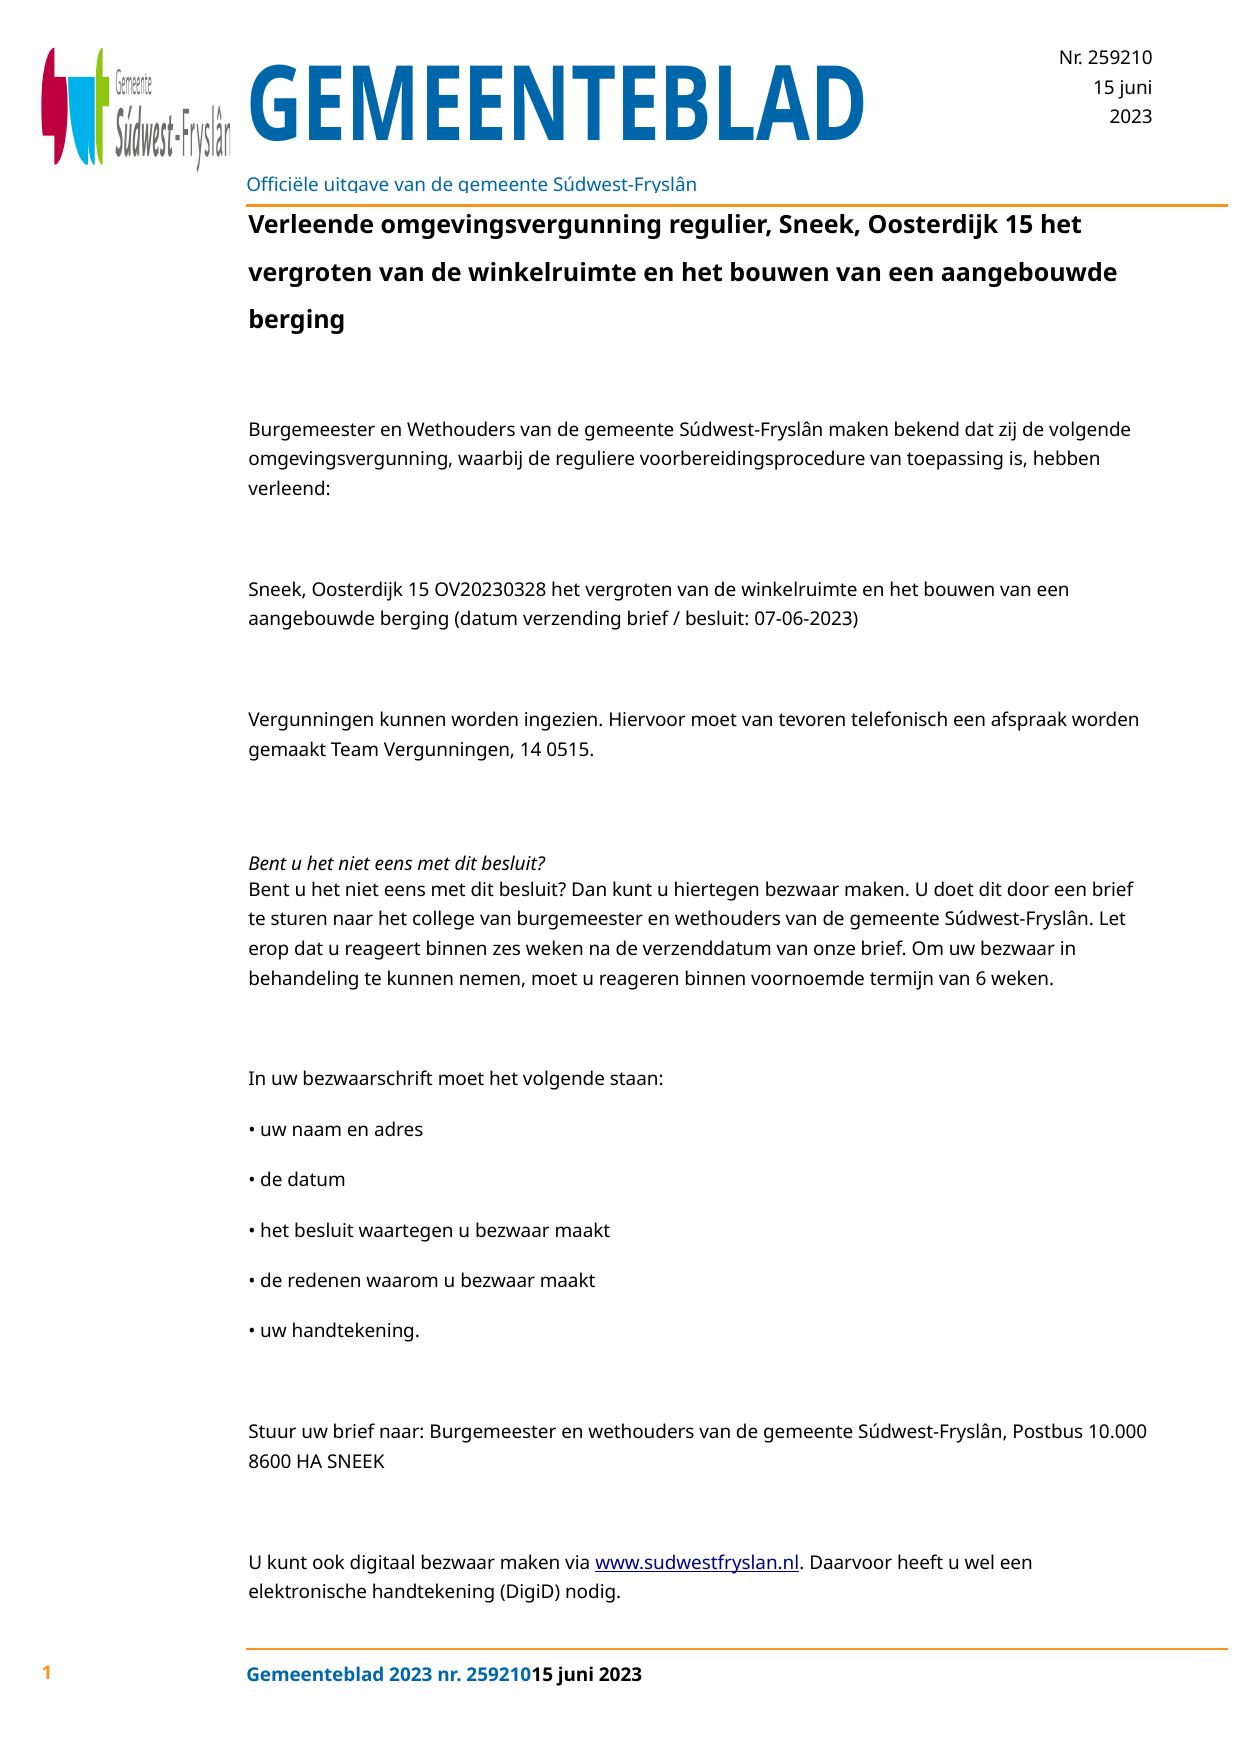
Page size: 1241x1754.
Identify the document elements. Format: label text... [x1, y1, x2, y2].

picture [41, 47, 231, 172]
text • uw naam en adres [248, 1116, 1152, 1142]
text • de datum [248, 1166, 1152, 1192]
text Burgemeester en Wethouders van de gemeente Súdwest-Fryslân maken bekend dat zij de volgende omgevingsvergunning, waarbij de reguliere voorbereidingsprocedure van toepassing is, hebben verleend: [248, 416, 1152, 501]
text Bent u het niet eens met dit besluit? Dan kunt u hiertegen bezwaar maken. U doet dit door een brief te sturen naar het college van burgemeester en wethouders van de gemeente Súdwest-Fryslân. Let erop dat u reageert binnen zes weken na de verzenddatum van onze brief. Om uw bezwaar in behandeling te kunnen nemen, moet u reageren binnen voornoemde termijn van 6 weken. [248, 876, 1152, 991]
text Stuur uw brief naar: Burgemeester en wethouders van de gemeente Súdwest-Fryslân, Postbus 10.000 8600 HA SNEEK [248, 1418, 1152, 1474]
text • de redenen waarom u bezwaar maakt [248, 1267, 1152, 1293]
text In uw bezwaarschrift moet het volgende staan: [248, 1066, 1152, 1091]
text Bent u het niet eens met dit besluit? [248, 850, 1152, 876]
text Verleende omgevingsvergunning regulier, Sneek, Oosterdijk 15 het vergroten van de winkelruimte en het bouwen van een aangebouwde berging [248, 207, 1152, 336]
text Vergunningen kunnen worden ingezien. Hiervoor moet van tevoren telefonisch een afspraak worden gemaakt Team Vergunningen, 14 0515. [248, 706, 1152, 762]
text • het besluit waartegen u bezwaar maakt [248, 1217, 1152, 1243]
text • uw handtekening. [248, 1318, 1152, 1343]
text U kunt ook digitaal bezwaar maken via www.sudwestfryslan.nl. Daarvoor heeft u wel een elektronische handtekening (DigiD) nodig. [248, 1549, 1152, 1604]
text Sneek, Oosterdijk 15 OV20230328 het vergroten van de winkelruimte en het bouwen van een aangebouwde berging (datum verzending brief / besluit: 07-06-2023) [248, 576, 1152, 631]
